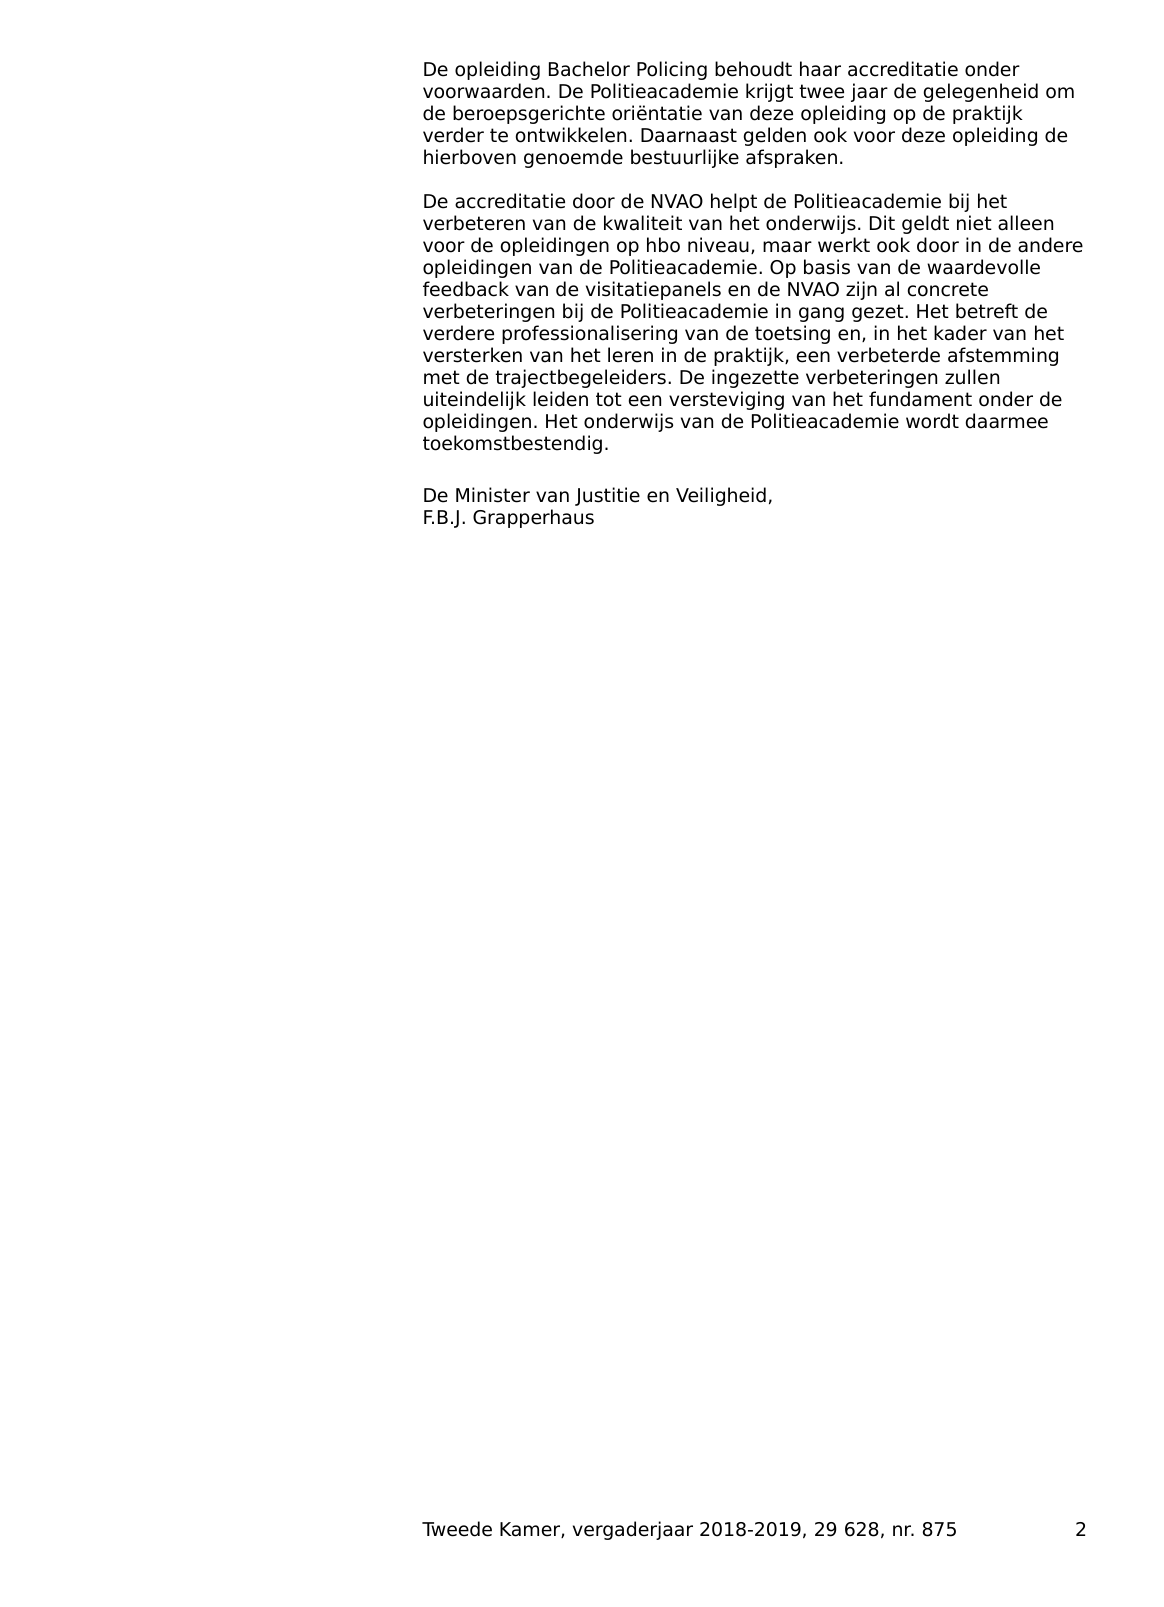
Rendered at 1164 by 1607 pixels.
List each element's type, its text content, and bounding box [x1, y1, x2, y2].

text De Minister van Justitie en Veiligheid, F.B.J. Grapperhaus [422, 485, 1087, 529]
text De opleiding Bachelor Policing behoudt haar accreditatie onder voorwaarden. De Politieacademie krijgt twee jaar de gelegenheid om de beroepsgerichte oriëntatie van deze opleiding op de praktijk verder te ontwikkelen. Daarnaast gelden ook voor deze opleiding de hierboven genoemde bestuurlijke afspraken. [422, 59, 1087, 169]
text De accreditatie door de NVAO helpt de Politieacademie bij het verbeteren van de kwaliteit van het onderwijs. Dit geldt niet alleen voor de opleidingen op hbo niveau, maar werkt ook door in de andere opleidingen van de Politieacademie. Op basis van de waardevolle feedback van de visitatiepanels en de NVAO zijn al concrete verbeteringen bij de Politieacademie in gang gezet. Het betreft de verdere professionalisering van de toetsing en, in het kader van het versterken van het leren in de praktijk, een verbeterde afstemming met de trajectbegeleiders. De ingezette verbeteringen zullen uiteindelijk leiden tot een versteviging van het fundament onder de opleidingen. Het onderwijs van de Politieacademie wordt daarmee toekomstbestendig. [422, 191, 1087, 455]
